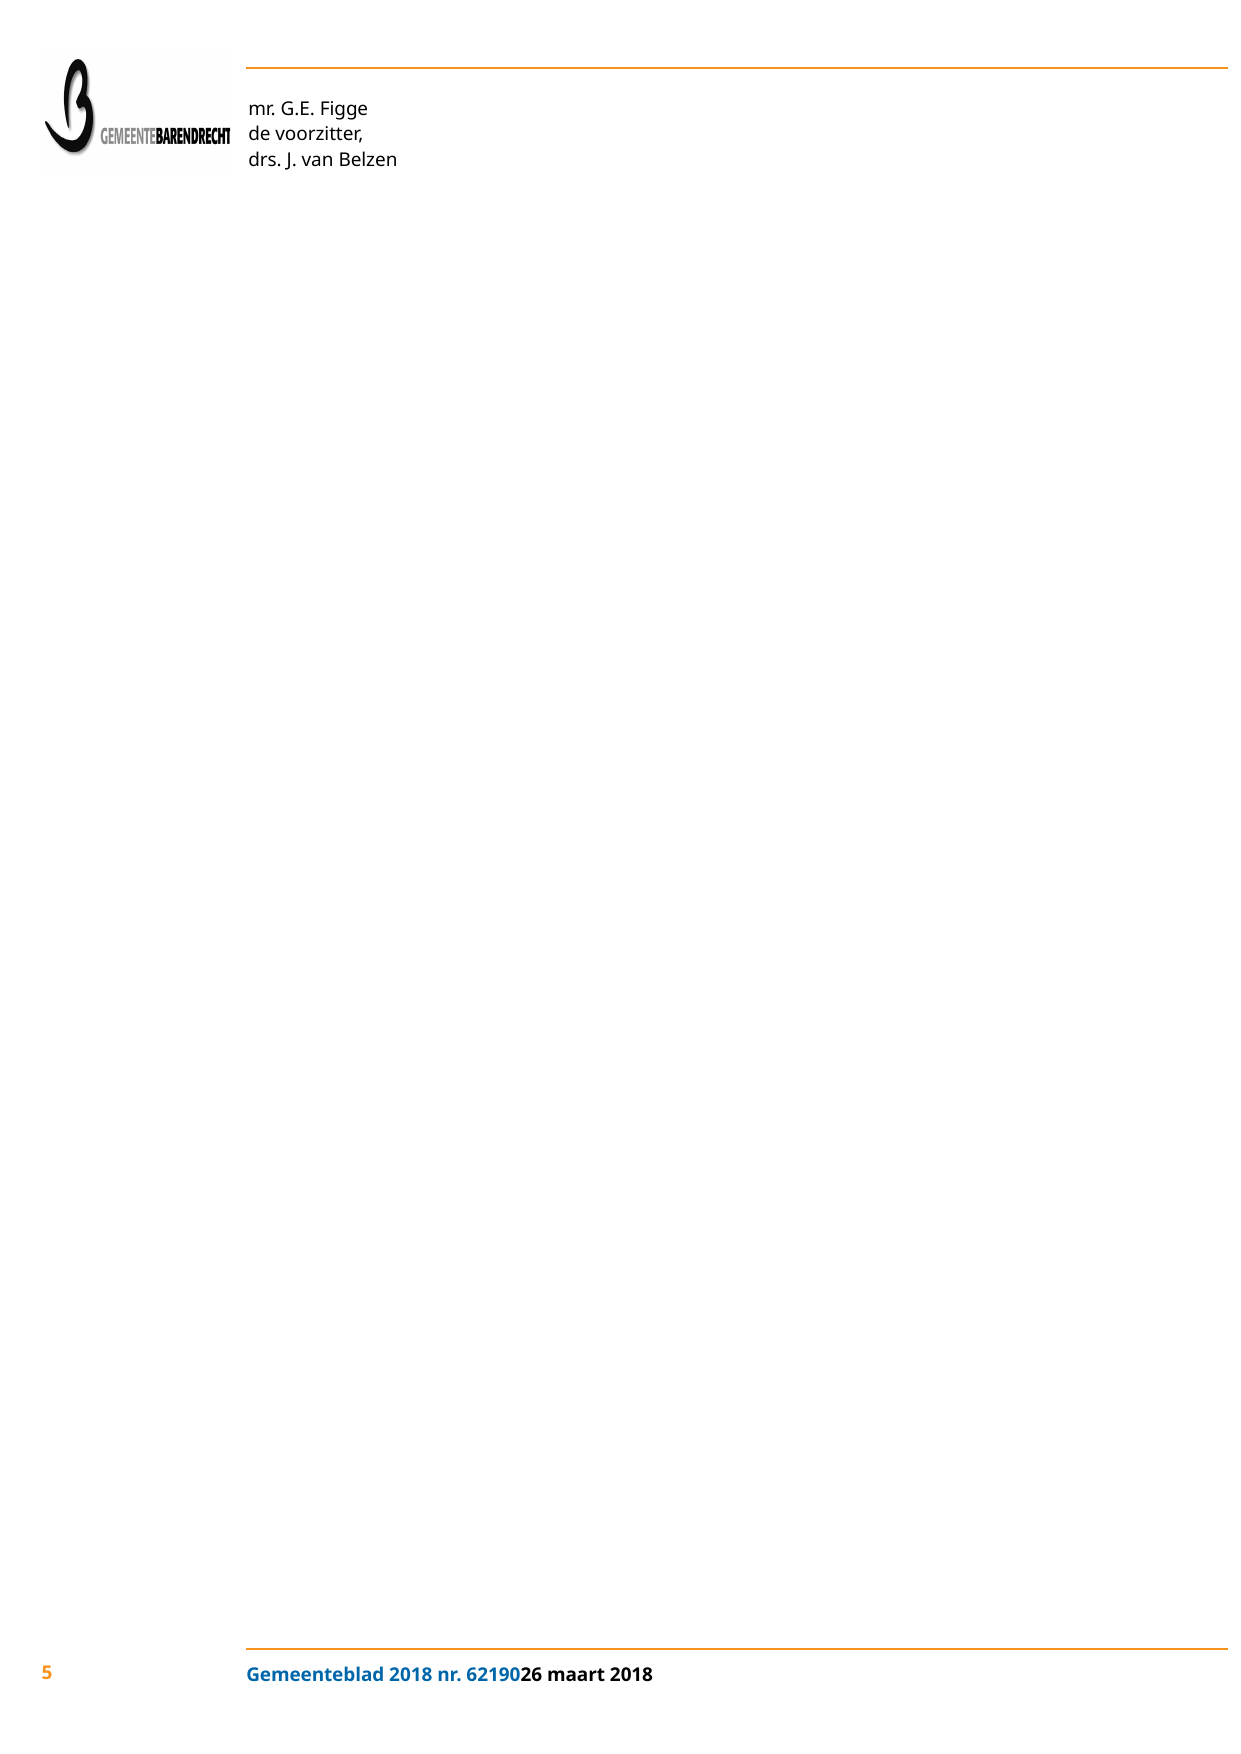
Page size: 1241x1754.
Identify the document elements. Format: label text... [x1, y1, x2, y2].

text de voorzitter, [248, 121, 1152, 146]
text mr. G.E. Figge [248, 95, 1152, 121]
text drs. J. van Belzen [248, 146, 1152, 172]
picture [41, 47, 231, 172]
